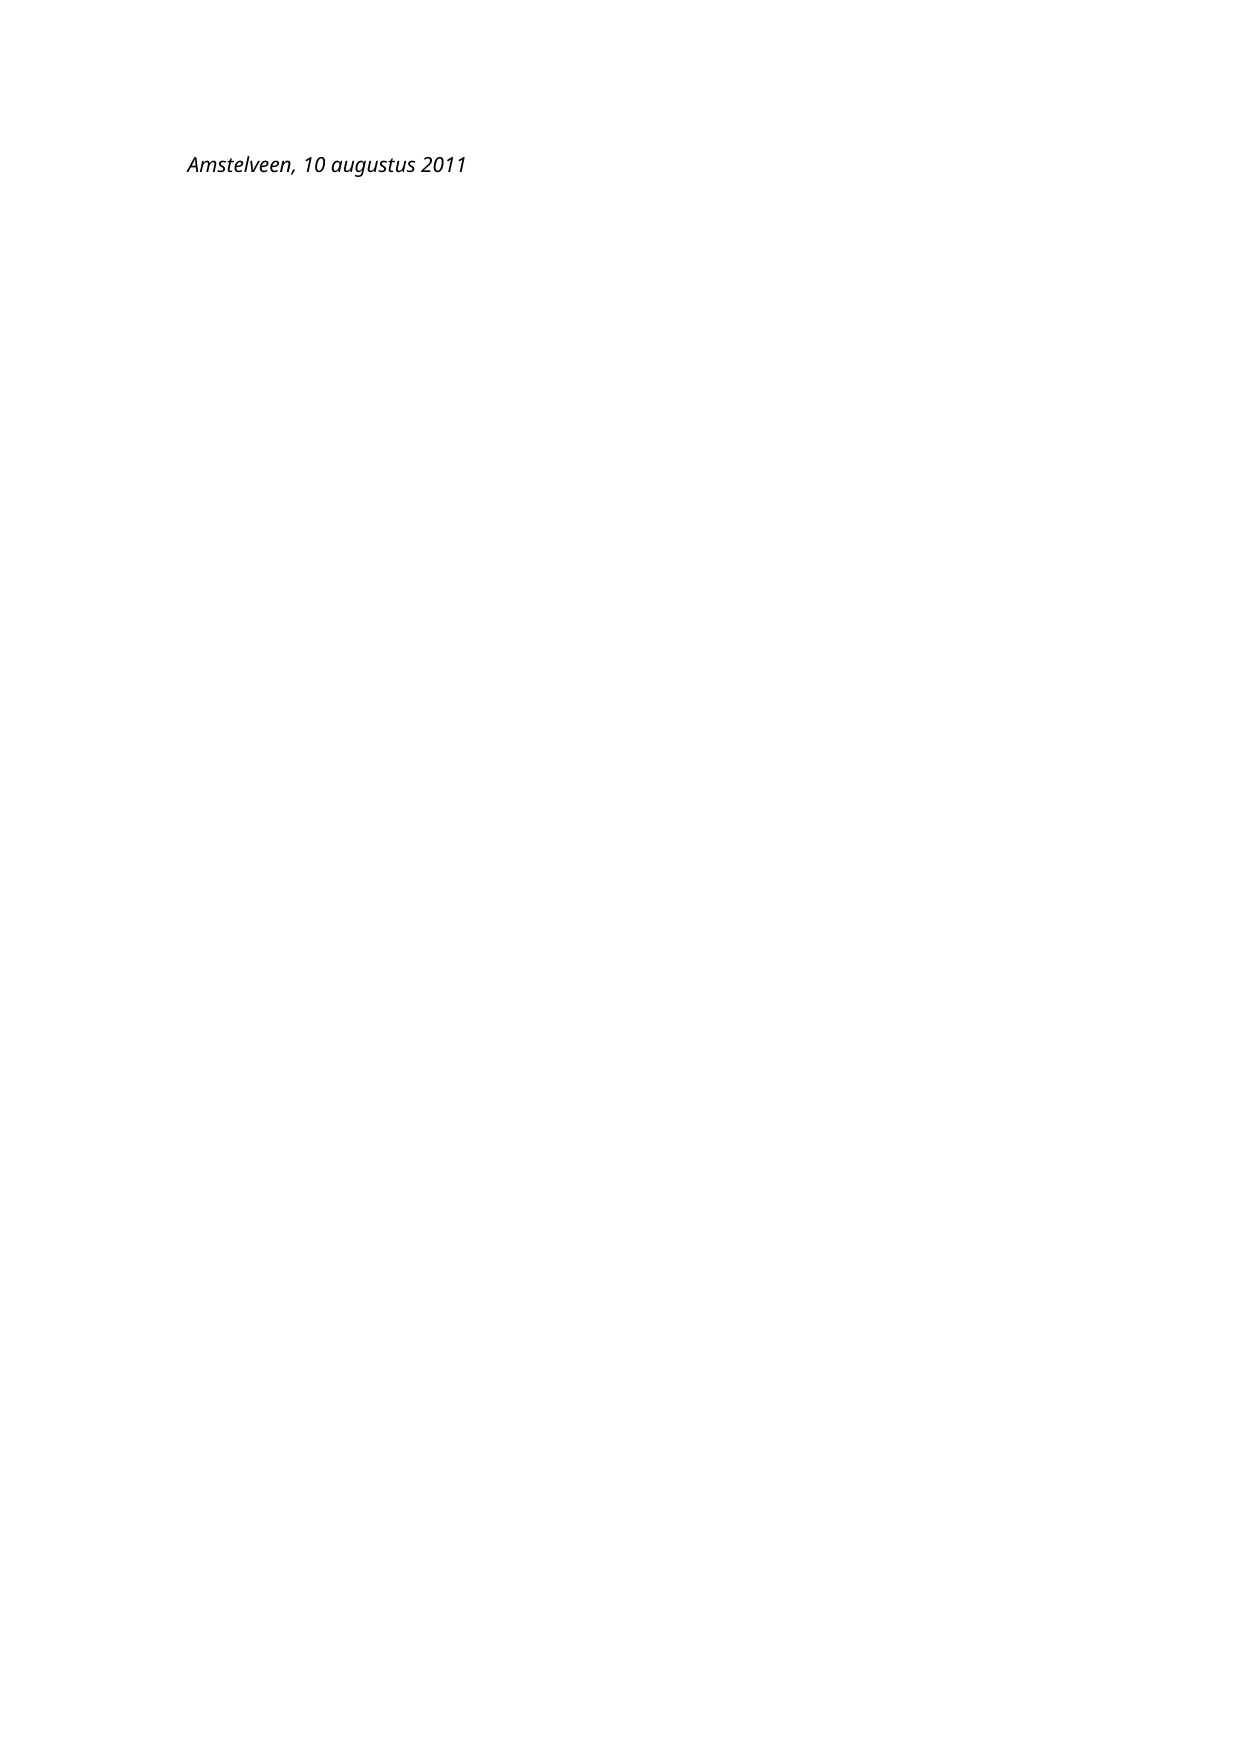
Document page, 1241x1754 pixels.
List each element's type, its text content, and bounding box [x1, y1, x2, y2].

text Amstelveen, 10 augustus 2011 [187, 150, 1053, 178]
